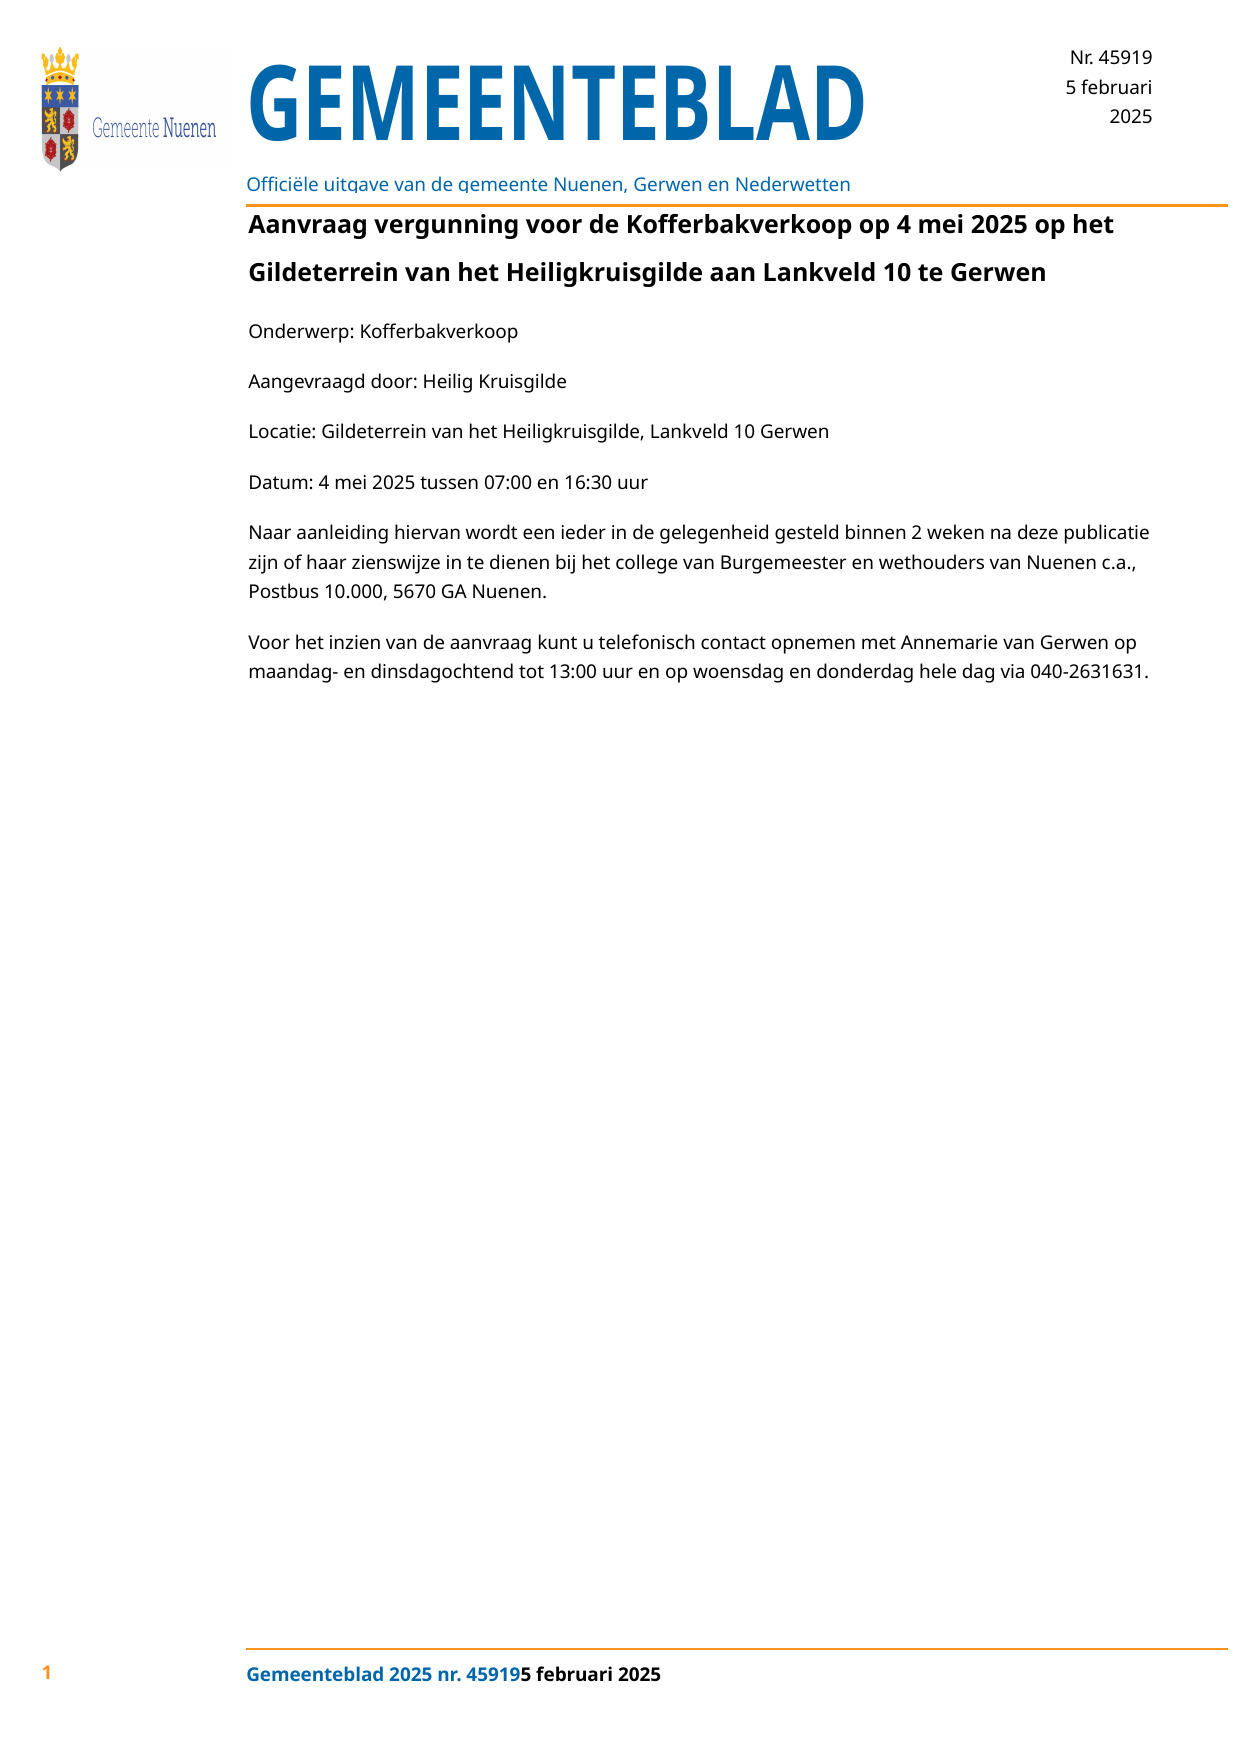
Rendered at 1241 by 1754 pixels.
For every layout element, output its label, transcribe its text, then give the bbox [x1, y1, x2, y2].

text Naar aanleiding hiervan wordt een ieder in de gelegenheid gesteld binnen 2 weken na deze publicatie zijn of haar zienswijze in te dienen bij het college van Burgemeester en wethouders van Nuenen c.a., Postbus 10.000, 5670 GA Nuenen. [248, 519, 1152, 604]
text Aanvraag vergunning voor de Kofferbakverkoop op 4 mei 2025 op het Gildeterrein van het Heiligkruisgilde aan Lankveld 10 te Gerwen [248, 207, 1152, 288]
text Voor het inzien van de aanvraag kunt u telefonisch contact opnemen met Annemarie van Gerwen op maandag- en dinsdagochtend tot 13:00 uur en op woensdag en donderdag hele dag via 040-2631631. [248, 629, 1152, 684]
text Aangevraagd door: Heilig Kruisgilde [248, 368, 1152, 394]
text Locatie: Gildeterrein van het Heiligkruisgilde, Lankveld 10 Gerwen [248, 419, 1152, 444]
picture [41, 47, 231, 172]
text Onderwerp: Kofferbakverkoop [248, 318, 1152, 344]
text Datum: 4 mei 2025 tussen 07:00 en 16:30 uur [248, 469, 1152, 495]
